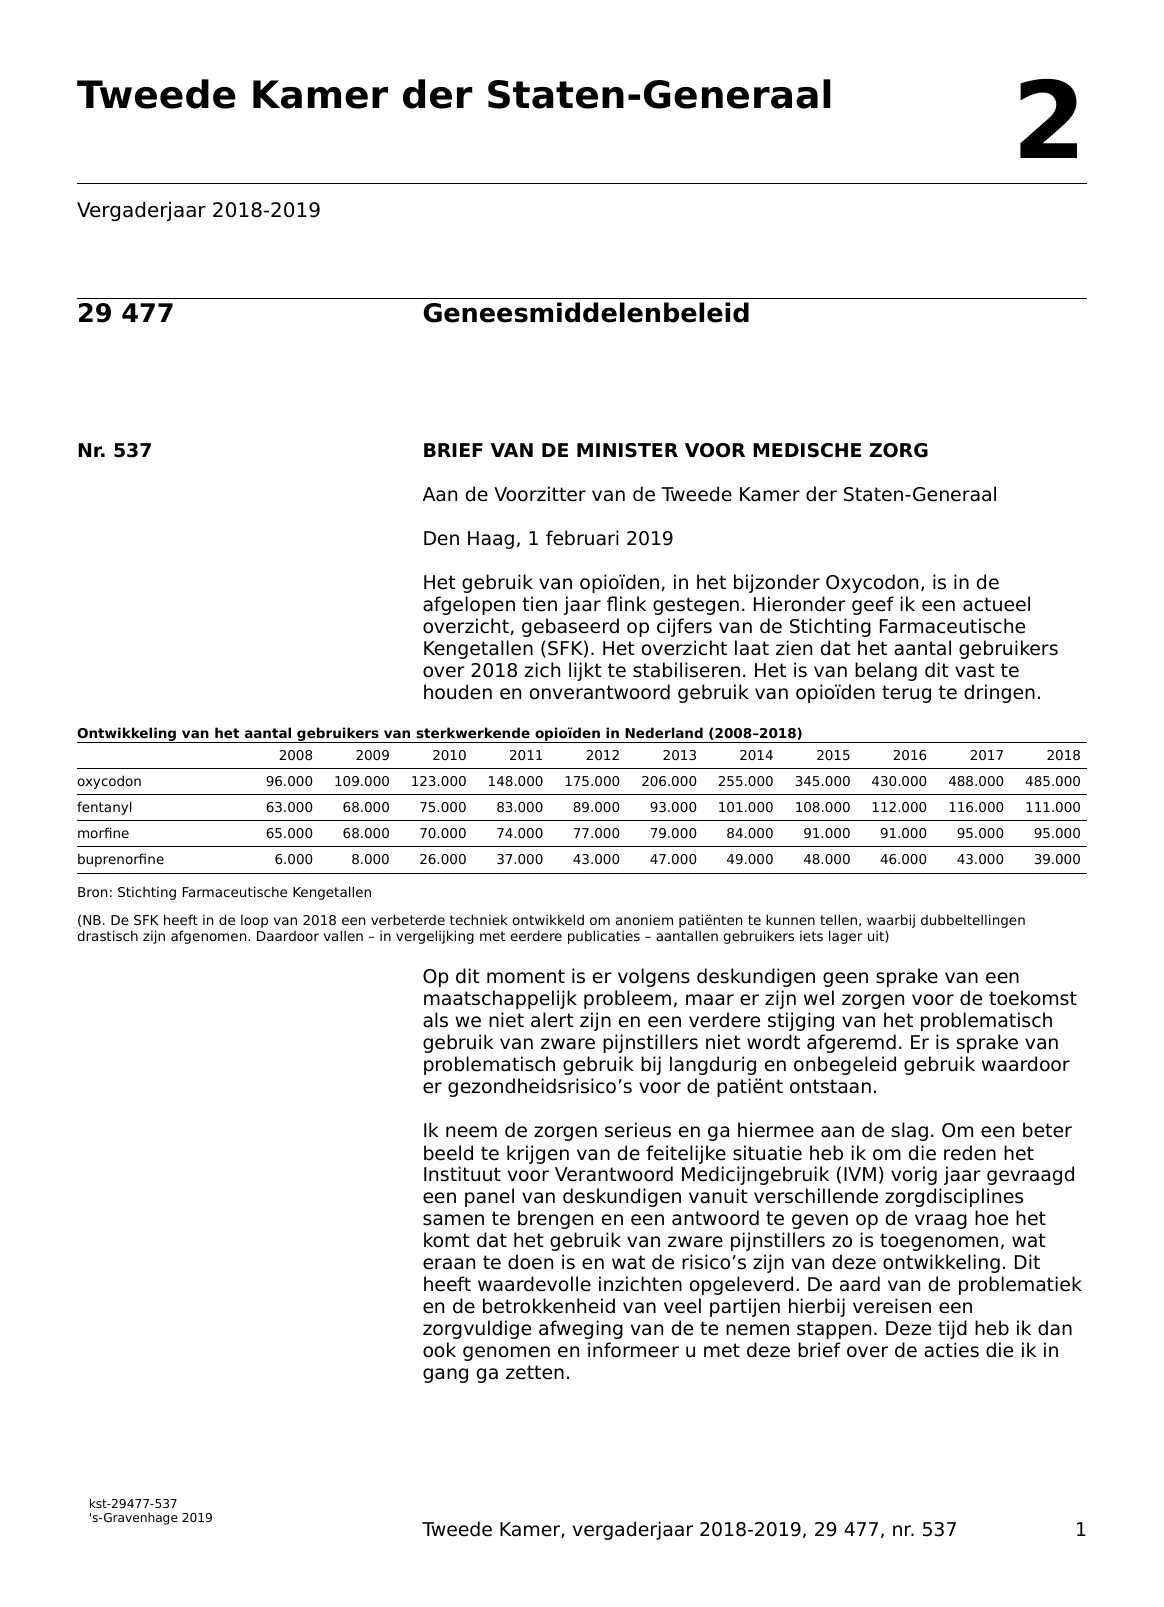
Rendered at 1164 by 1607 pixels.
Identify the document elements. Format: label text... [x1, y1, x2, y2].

table_cell 112.000 [856, 795, 933, 820]
table_cell 77.000 [549, 821, 626, 846]
table_cell 6.000 [242, 847, 319, 872]
table_cell 2015 [780, 743, 856, 768]
table_cell 75.000 [396, 795, 472, 820]
table_cell 95.000 [933, 821, 1010, 846]
table_cell 175.000 [549, 769, 626, 794]
table_cell 48.000 [780, 847, 856, 872]
table_cell oxycodon [77, 769, 242, 794]
table_cell 39.000 [1010, 847, 1087, 872]
table_header Tweede Kamer der Staten-Generaal [77, 59, 886, 183]
table_cell 488.000 [933, 769, 1010, 794]
table_header Ontwikkeling van het aantal gebruikers van sterkwerkende opioïden in Nederland (2008–2018) [77, 726, 1087, 742]
table_cell 8.000 [319, 847, 396, 872]
table_cell 109.000 [319, 769, 396, 794]
table_cell 43.000 [549, 847, 626, 872]
table_cell 74.000 [473, 821, 549, 846]
text Aan de Voorzitter van de Tweede Kamer der Staten-Generaal [422, 484, 1087, 506]
table_cell 2012 [549, 743, 626, 768]
table_cell 65.000 [242, 821, 319, 846]
text Ik neem de zorgen serieus en ga hiermee aan de slag. Om een beter beeld te krijgen van de feitelijke situatie heb ik om die reden het Instituut voor Verantwoord Medicijngebruik (IVM) vorig jaar gevraagd een panel van deskundigen vanuit verschillende zorgdisciplines samen te brengen en een antwoord te geven op de vraag hoe het komt dat het gebruik van zware pijnstillers zo is toegenomen, wat eraan te doen is en wat de risico’s zijn van deze ontwikkeling. Dit heeft waardevolle inzichten opgeleverd. De aard van de problematiek en de betrokkenheid van veel partijen hierbij vereisen een zorgvuldige afweging van de te nemen stappen. Deze tijd heb ik dan ook genomen en informeer u met deze brief over de acties die ik in gang ga zetten. [422, 1120, 1087, 1384]
table_cell 2009 [319, 743, 396, 768]
table_cell 116.000 [933, 795, 1010, 820]
table_cell 43.000 [933, 847, 1010, 872]
table_cell 89.000 [549, 795, 626, 820]
table_cell 101.000 [703, 795, 779, 820]
table_cell 93.000 [626, 795, 703, 820]
table_header 2 [886, 59, 1087, 183]
table_cell 83.000 [473, 795, 549, 820]
table_cell 68.000 [319, 821, 396, 846]
text kst-29477-537 [88, 1497, 323, 1511]
table_cell 2016 [856, 743, 933, 768]
table_cell 47.000 [626, 847, 703, 872]
table_cell morfine [77, 821, 242, 846]
table_cell 255.000 [703, 769, 779, 794]
table_cell 37.000 [473, 847, 549, 872]
table_cell 2018 [1010, 743, 1087, 768]
table_cell 96.000 [242, 769, 319, 794]
table_cell 49.000 [703, 847, 779, 872]
table_cell 95.000 [1010, 821, 1087, 846]
text 's-Gravenhage 2019 [88, 1511, 323, 1525]
table_cell 2011 [473, 743, 549, 768]
table_cell 430.000 [856, 769, 933, 794]
table_cell 2014 [703, 743, 779, 768]
table_cell 485.000 [1010, 769, 1087, 794]
table_cell 91.000 [856, 821, 933, 846]
table_cell 111.000 [1010, 795, 1087, 820]
table_cell 206.000 [626, 769, 703, 794]
text Op dit moment is er volgens deskundigen geen sprake van een maatschappelijk probleem, maar er zijn wel zorgen voor de toekomst als we niet alert zijn en een verdere stijging van het problematisch gebruik van zware pijnstillers niet wordt afgeremd. Er is sprake van problematisch gebruik bij langdurig en onbegeleid gebruik waardoor er gezondheidsrisico’s voor de patiënt ontstaan. [422, 966, 1087, 1098]
text Den Haag, 1 februari 2019 [422, 528, 1087, 550]
table_cell [77, 743, 242, 768]
table_cell 79.000 [626, 821, 703, 846]
table_cell 26.000 [396, 847, 472, 872]
table_cell 108.000 [780, 795, 856, 820]
table_cell 91.000 [780, 821, 856, 846]
text Het gebruik van opioïden, in het bijzonder Oxycodon, is in de afgelopen tien jaar flink gestegen. Hieronder geef ik een actueel overzicht, gebaseerd op cijfers van de Stichting Farmaceutische Kengetallen (SFK). Het overzicht laat zien dat het aantal gebruikers over 2018 zich lijkt te stabiliseren. Het is van belang dit vast te houden en onverantwoord gebruik van opioïden terug te dringen. [422, 572, 1087, 704]
subtitle 29 477 Geneesmiddelenbeleid [77, 299, 1087, 329]
table_cell 46.000 [856, 847, 933, 872]
table_cell 2010 [396, 743, 472, 768]
table_cell 123.000 [396, 769, 472, 794]
subtitle Nr. 537 BRIEF VAN DE MINISTER VOOR MEDISCHE ZORG [77, 440, 1087, 462]
table_cell 148.000 [473, 769, 549, 794]
table_cell 345.000 [780, 769, 856, 794]
table_cell 84.000 [703, 821, 779, 846]
table_cell fentanyl [77, 795, 242, 820]
table_cell Vergaderjaar 2018-2019 [77, 184, 1087, 298]
table_cell 2017 [933, 743, 1010, 768]
table_cell 63.000 [242, 795, 319, 820]
table_cell 2013 [626, 743, 703, 768]
table_cell 2008 [242, 743, 319, 768]
table_cell buprenorfine [77, 847, 242, 872]
table_cell 68.000 [319, 795, 396, 820]
table_cell Bron: Stichting Farmaceutische Kengetallen (NB. De SFK heeft in de loop van 2018 een verbeterde techniek ontwikkeld om anoniem patiënten te kunnen tellen, waarbij dubbeltellingen drastisch zijn afgenomen. Daardoor vallen – in vergelijking met eerdere publicaties – aantallen gebruikers iets lager uit) [77, 874, 1087, 944]
table_cell 70.000 [396, 821, 472, 846]
